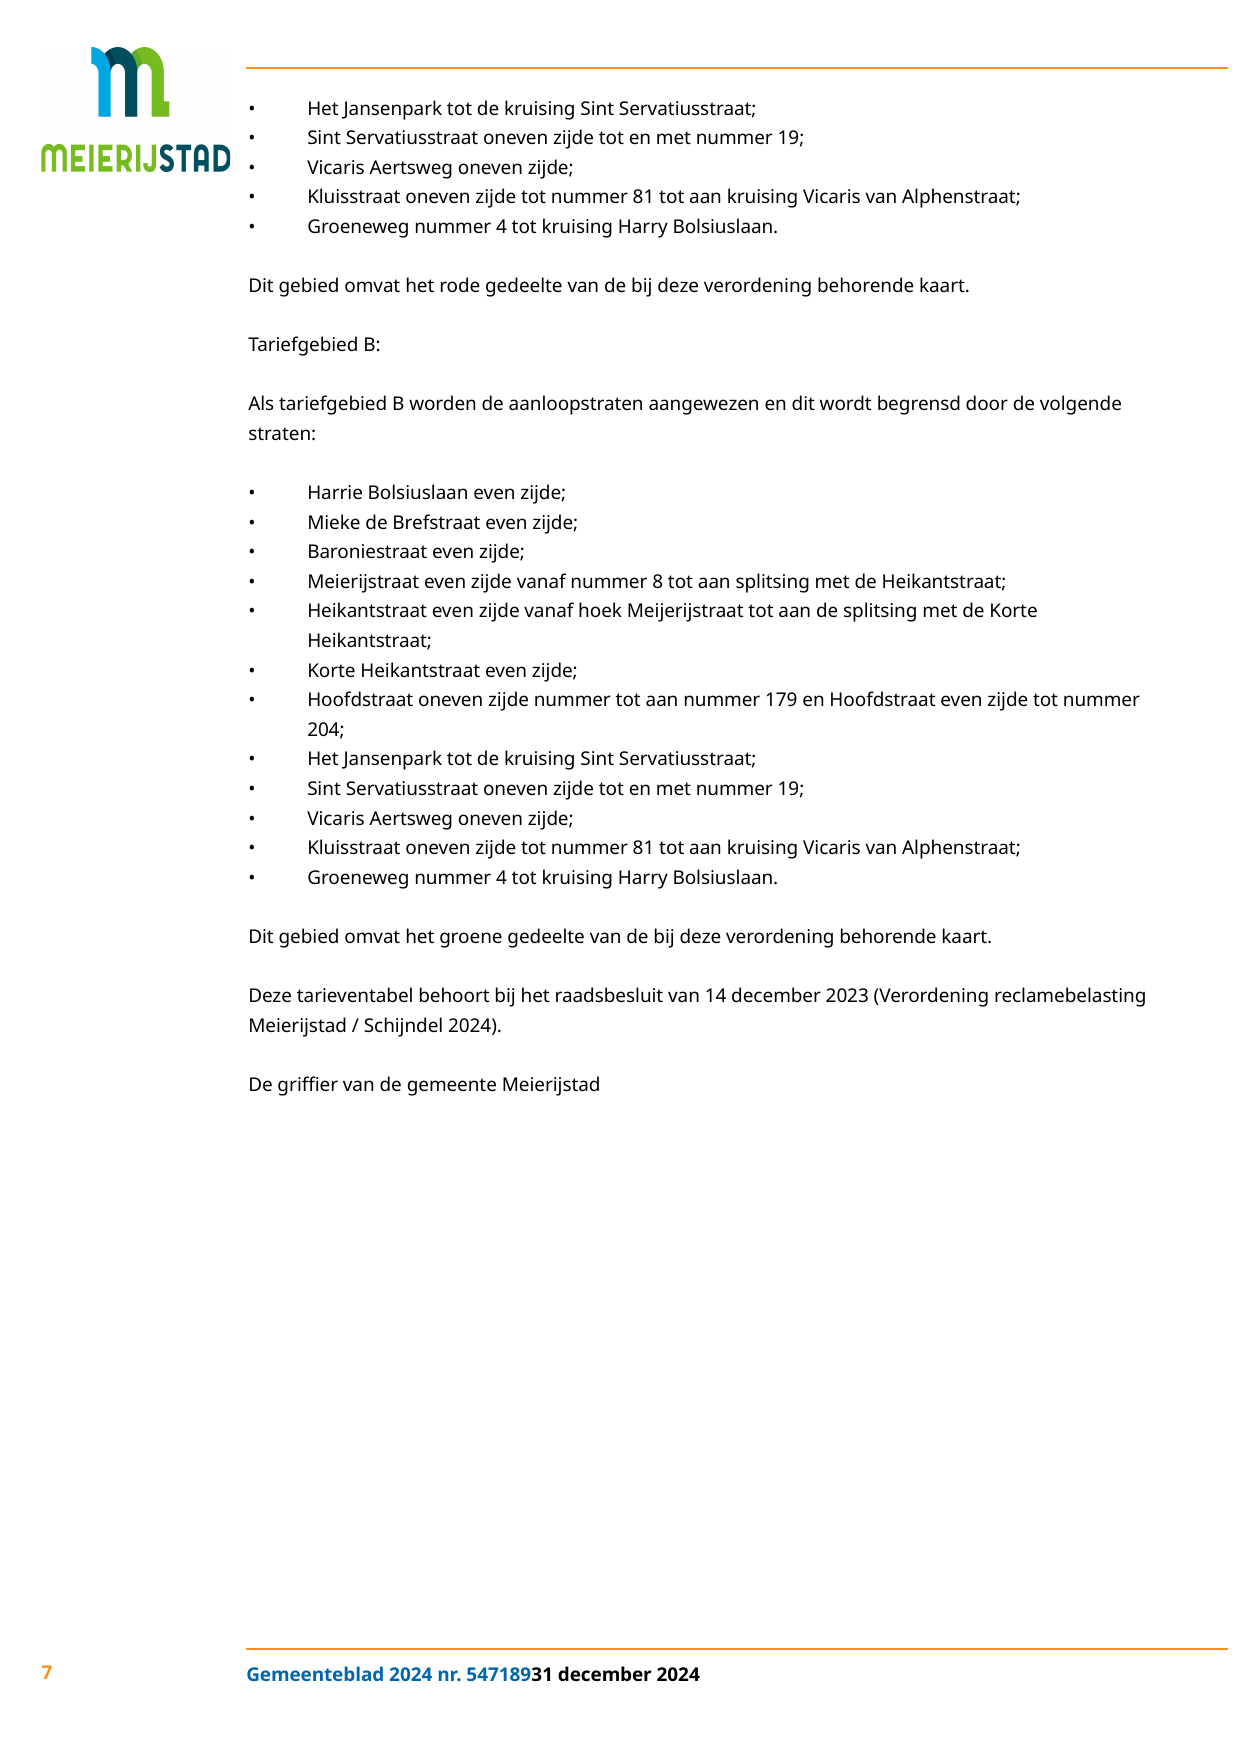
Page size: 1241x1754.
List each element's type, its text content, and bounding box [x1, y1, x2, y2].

text Deze tarieventabel behoort bij het raadsbesluit van 14 december 2023 (Verordening reclamebelasting Meierijstad / Schijndel 2024). [248, 982, 1152, 1038]
list Groeneweg nummer 4 tot kruising Harry Bolsiuslaan. [248, 213, 1152, 239]
list Groeneweg nummer 4 tot kruising Harry Bolsiuslaan. [248, 864, 1152, 890]
list Korte Heikantstraat even zijde; [248, 657, 1152, 683]
list Het Jansenpark tot de kruising Sint Servatiusstraat; [248, 746, 1152, 771]
list Sint Servatiusstraat oneven zijde tot en met nummer 19; [248, 775, 1152, 801]
picture [41, 47, 231, 172]
list Mieke de Brefstraat even zijde; [248, 509, 1152, 535]
list Het Jansenpark tot de kruising Sint Servatiusstraat; [248, 95, 1152, 121]
list Kluisstraat oneven zijde tot nummer 81 tot aan kruising Vicaris van Alphenstraat; [248, 183, 1152, 209]
list Hoofdstraat oneven zijde nummer tot aan nummer 179 en Hoofdstraat even zijde tot nummer 204; [248, 686, 1152, 742]
list Heikantstraat even zijde vanaf hoek Meijerijstraat tot aan de splitsing met de Korte Heikantstraat; [248, 598, 1152, 653]
list Harrie Bolsiuslaan even zijde; [248, 479, 1152, 505]
text De griffier van de gemeente Meierijstad [248, 1071, 1152, 1097]
list Meierijstraat even zijde vanaf nummer 8 tot aan splitsing met de Heikantstraat; [248, 568, 1152, 594]
text Tariefgebied B: [248, 331, 1152, 357]
list Sint Servatiusstraat oneven zijde tot en met nummer 19; [248, 124, 1152, 150]
list Baroniestraat even zijde; [248, 538, 1152, 564]
list Vicaris Aertsweg oneven zijde; [248, 805, 1152, 831]
text Dit gebied omvat het groene gedeelte van de bij deze verordening behorende kaart. [248, 923, 1152, 949]
text Dit gebied omvat het rode gedeelte van de bij deze verordening behorende kaart. [248, 272, 1152, 298]
text Als tariefgebied B worden de aanloopstraten aangewezen en dit wordt begrensd door de volgende straten: [248, 391, 1152, 446]
list Kluisstraat oneven zijde tot nummer 81 tot aan kruising Vicaris van Alphenstraat; [248, 834, 1152, 860]
list Vicaris Aertsweg oneven zijde; [248, 154, 1152, 180]
